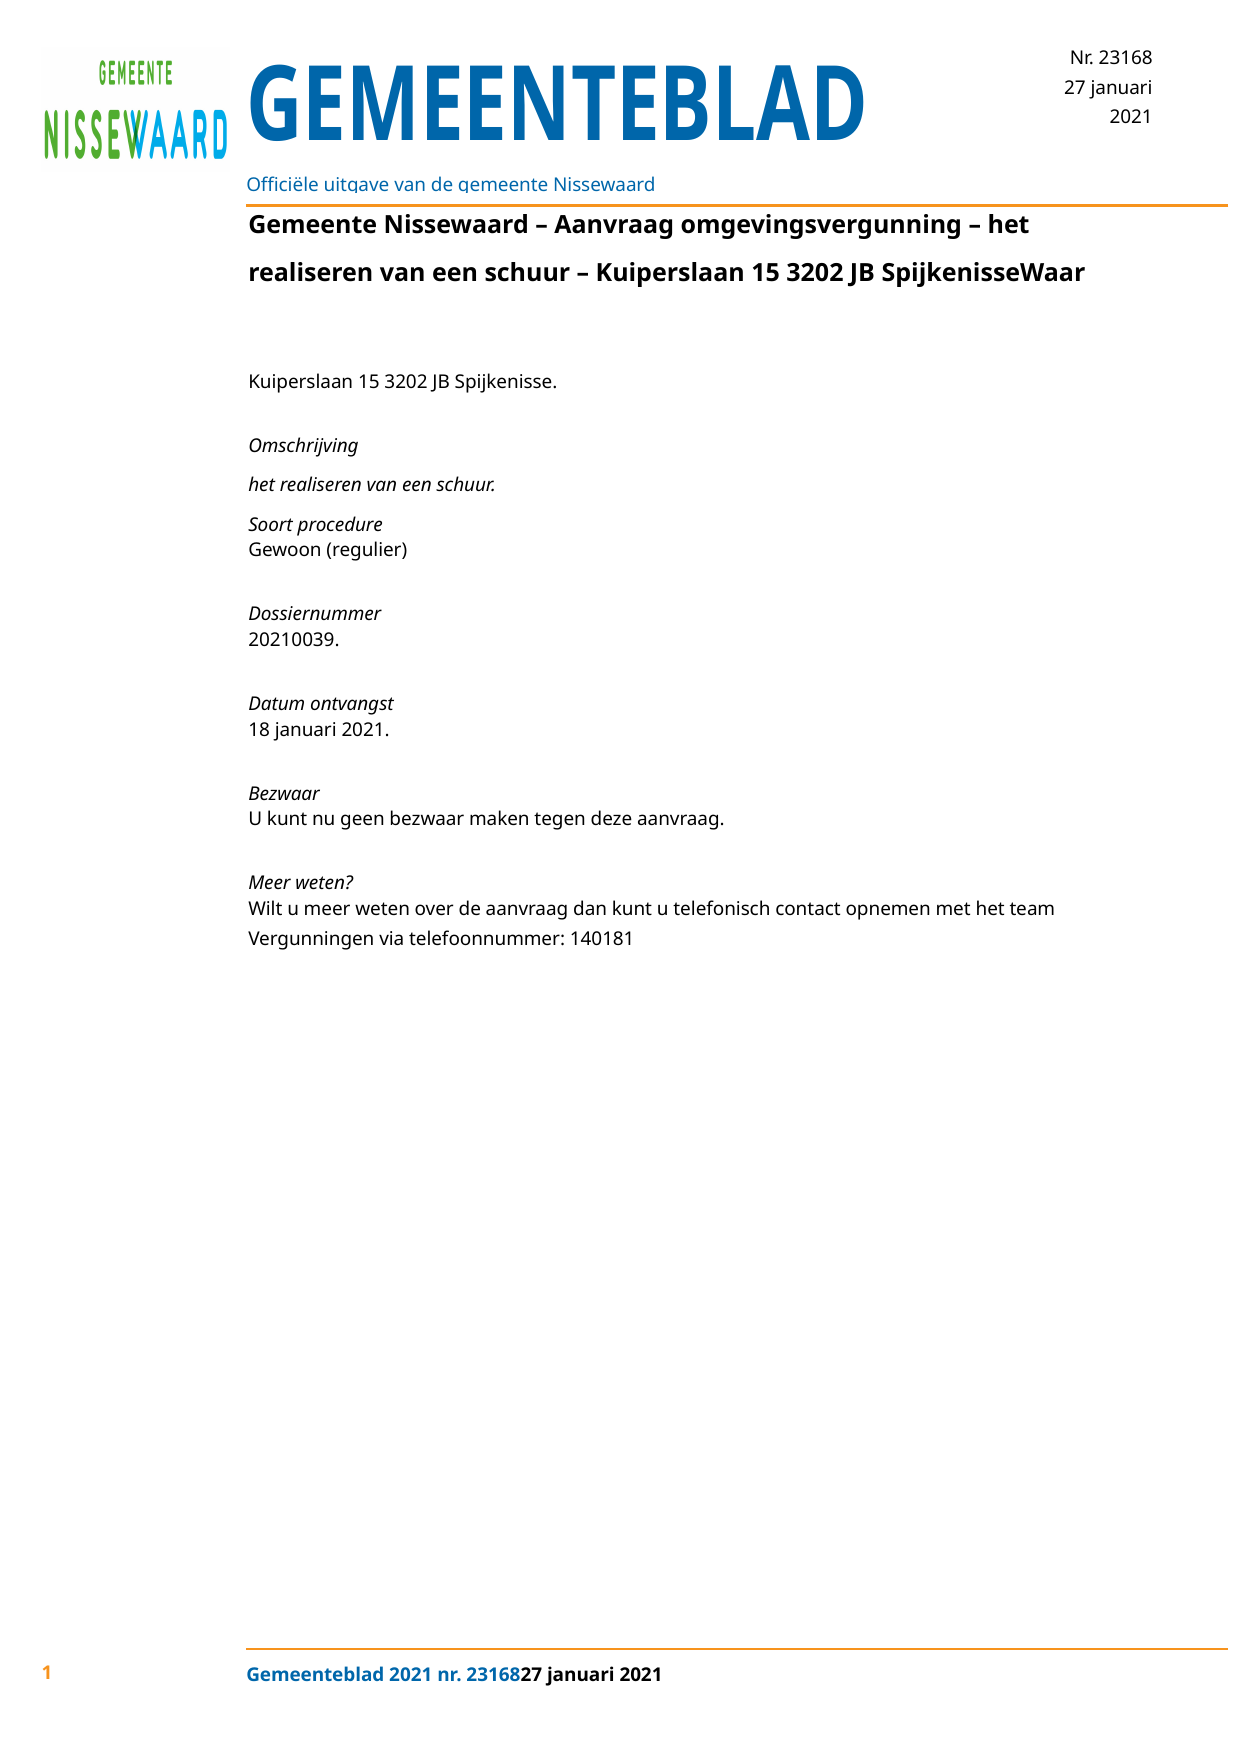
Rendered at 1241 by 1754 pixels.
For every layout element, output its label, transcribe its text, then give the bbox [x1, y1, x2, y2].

text Kuiperslaan 15 3202 JB Spijkenisse. [248, 368, 1152, 394]
text 20210039. [248, 626, 1152, 652]
text Omschrijving [248, 432, 1152, 458]
text het realiseren van een schuur. [248, 472, 1152, 497]
text Gewoon (regulier) [248, 537, 1152, 562]
text Datum ontvangst [248, 690, 1152, 716]
picture [41, 47, 231, 172]
text Meer weten? [248, 869, 1152, 895]
text Soort procedure [248, 511, 1152, 537]
text 18 januari 2021. [248, 716, 1152, 742]
text U kunt nu geen bezwaar maken tegen deze aanvraag. [248, 806, 1152, 831]
text Bezwaar [248, 780, 1152, 806]
text Wilt u meer weten over de aanvraag dan kunt u telefonisch contact opnemen met het team Vergunningen via telefoonnummer: 140181 [248, 895, 1152, 951]
text Dossiernummer [248, 601, 1152, 626]
text Gemeente Nissewaard – Aanvraag omgevingsvergunning – het realiseren van een schuur – Kuiperslaan 15 3202 JB SpijkenisseWaar [248, 207, 1152, 288]
